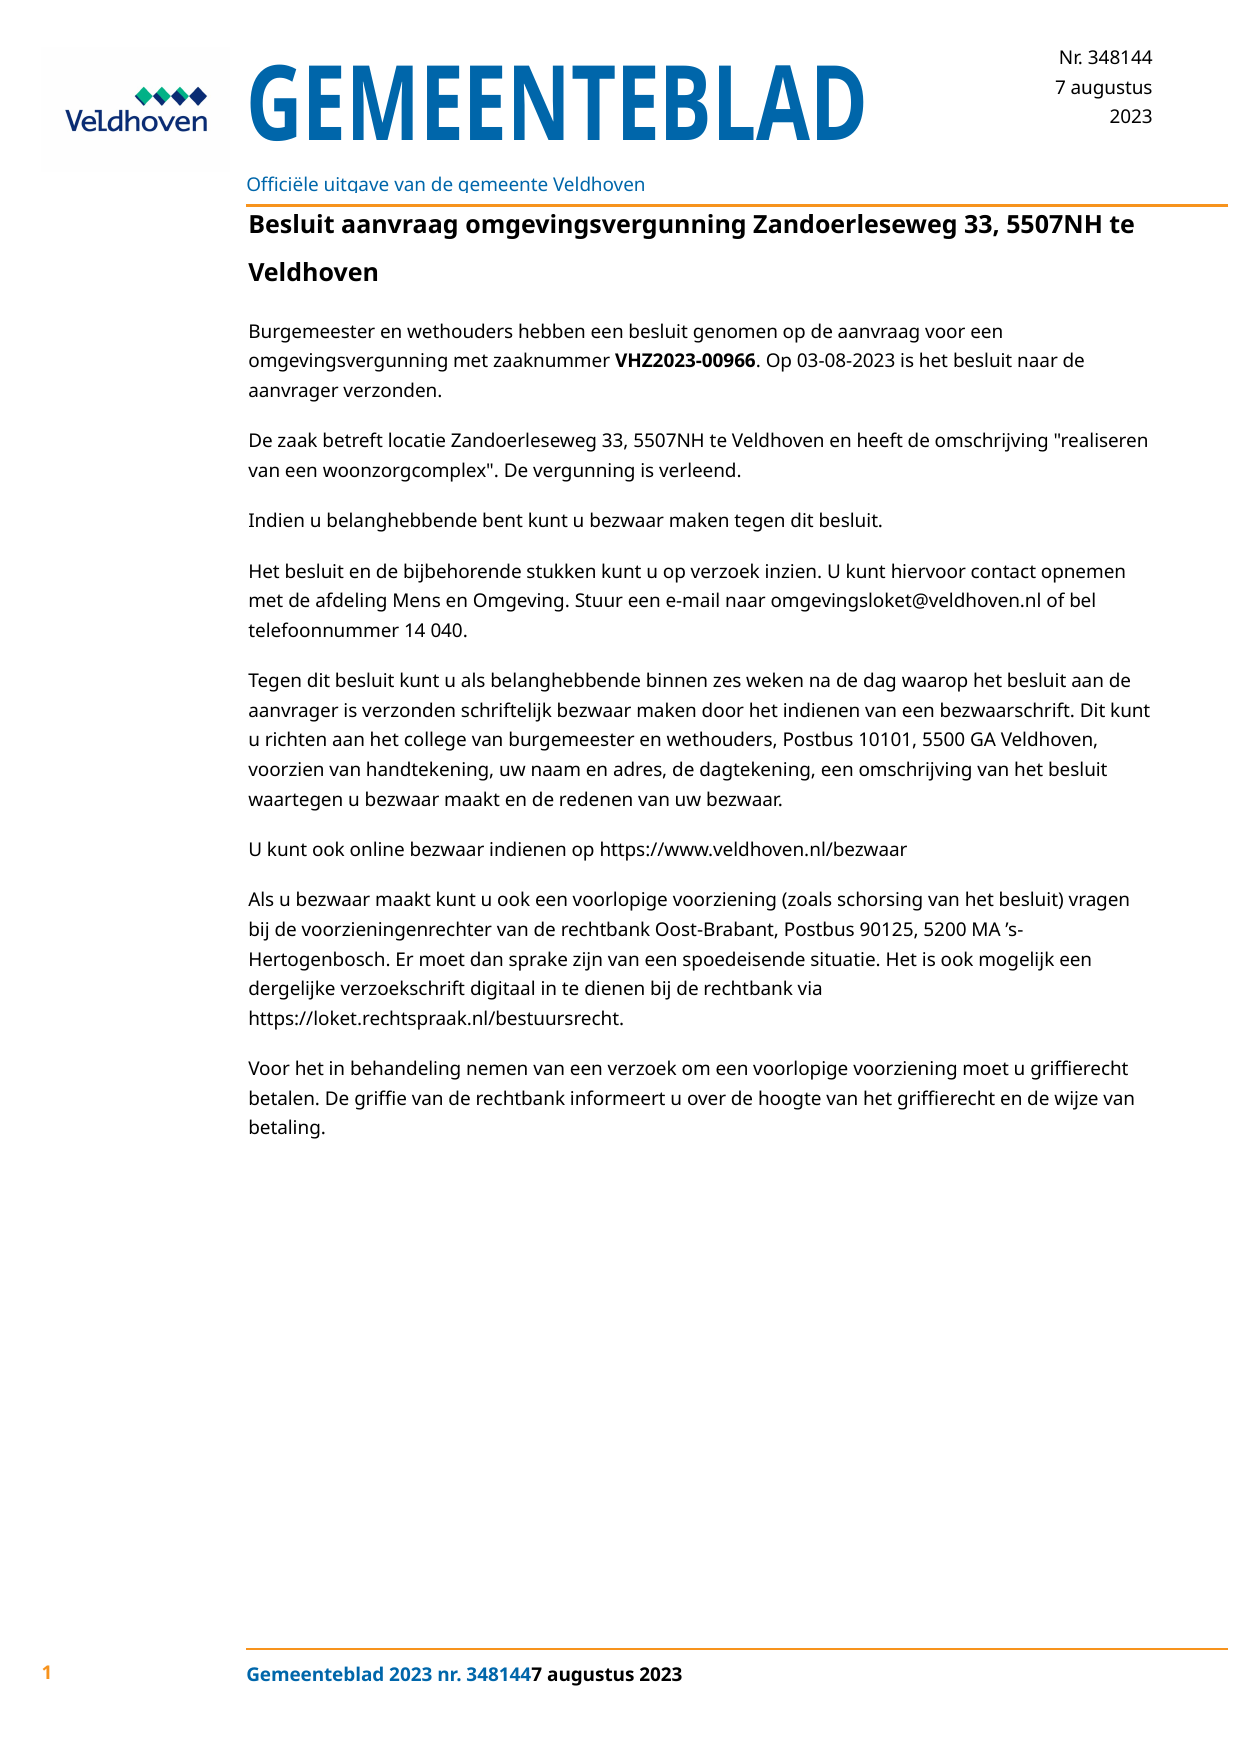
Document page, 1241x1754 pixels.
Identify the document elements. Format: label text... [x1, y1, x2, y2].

text Tegen dit besluit kunt u als belanghebbende binnen zes weken na de dag waarop het besluit aan de aanvrager is verzonden schriftelijk bezwaar maken door het indienen van een bezwaarschrift. Dit kunt u richten aan het college van burgemeester en wethouders, Postbus 10101, 5500 GA Veldhoven, voorzien van handtekening, uw naam en adres, de dagtekening, een omschrijving van het besluit waartegen u bezwaar maakt en de redenen van uw bezwaar. [248, 667, 1152, 812]
text Besluit aanvraag omgevingsvergunning Zandoerleseweg 33, 5507NH te Veldhoven [248, 207, 1152, 288]
text Indien u belanghebbende bent kunt u bezwaar maken tegen dit besluit. [248, 507, 1152, 533]
text Voor het in behandeling nemen van een verzoek om een voorlopige voorziening moet u griffierecht betalen. De griffie van de rechtbank informeert u over de hoogte van het griffierecht en de wijze van betaling. [248, 1055, 1152, 1140]
text Het besluit en de bijbehorende stukken kunt u op verzoek inzien. U kunt hiervoor contact opnemen met de afdeling Mens en Omgeving. Stuur een e-mail naar omgevingsloket@veldhoven.nl of bel telefoonnummer 14 040. [248, 558, 1152, 643]
text Burgemeester en wethouders hebben een besluit genomen op de aanvraag voor een omgevingsvergunning met zaaknummer VHZ2023-00966. Op 03-08-2023 is het besluit naar de aanvrager verzonden. [248, 318, 1152, 403]
text Als u bezwaar maakt kunt u ook een voorlopige voorziening (zoals schorsing van het besluit) vragen bij de voorzieningenrechter van de rechtbank Oost-Brabant, Postbus 90125, 5200 MA ’s-Hertogenbosch. Er moet dan sprake zijn van een spoedeisende situatie. Het is ook mogelijk een dergelijke verzoekschrift digitaal in te dienen bij de rechtbank via https://loket.rechtspraak.nl/bestuursrecht. [248, 887, 1152, 1031]
text De zaak betreft locatie Zandoerleseweg 33, 5507NH te Veldhoven en heeft de omschrijving "realiseren van een woonzorgcomplex". De vergunning is verleend. [248, 427, 1152, 483]
text U kunt ook online bezwaar indienen op https://www.veldhoven.nl/bezwaar [248, 836, 1152, 862]
picture [41, 47, 231, 172]
